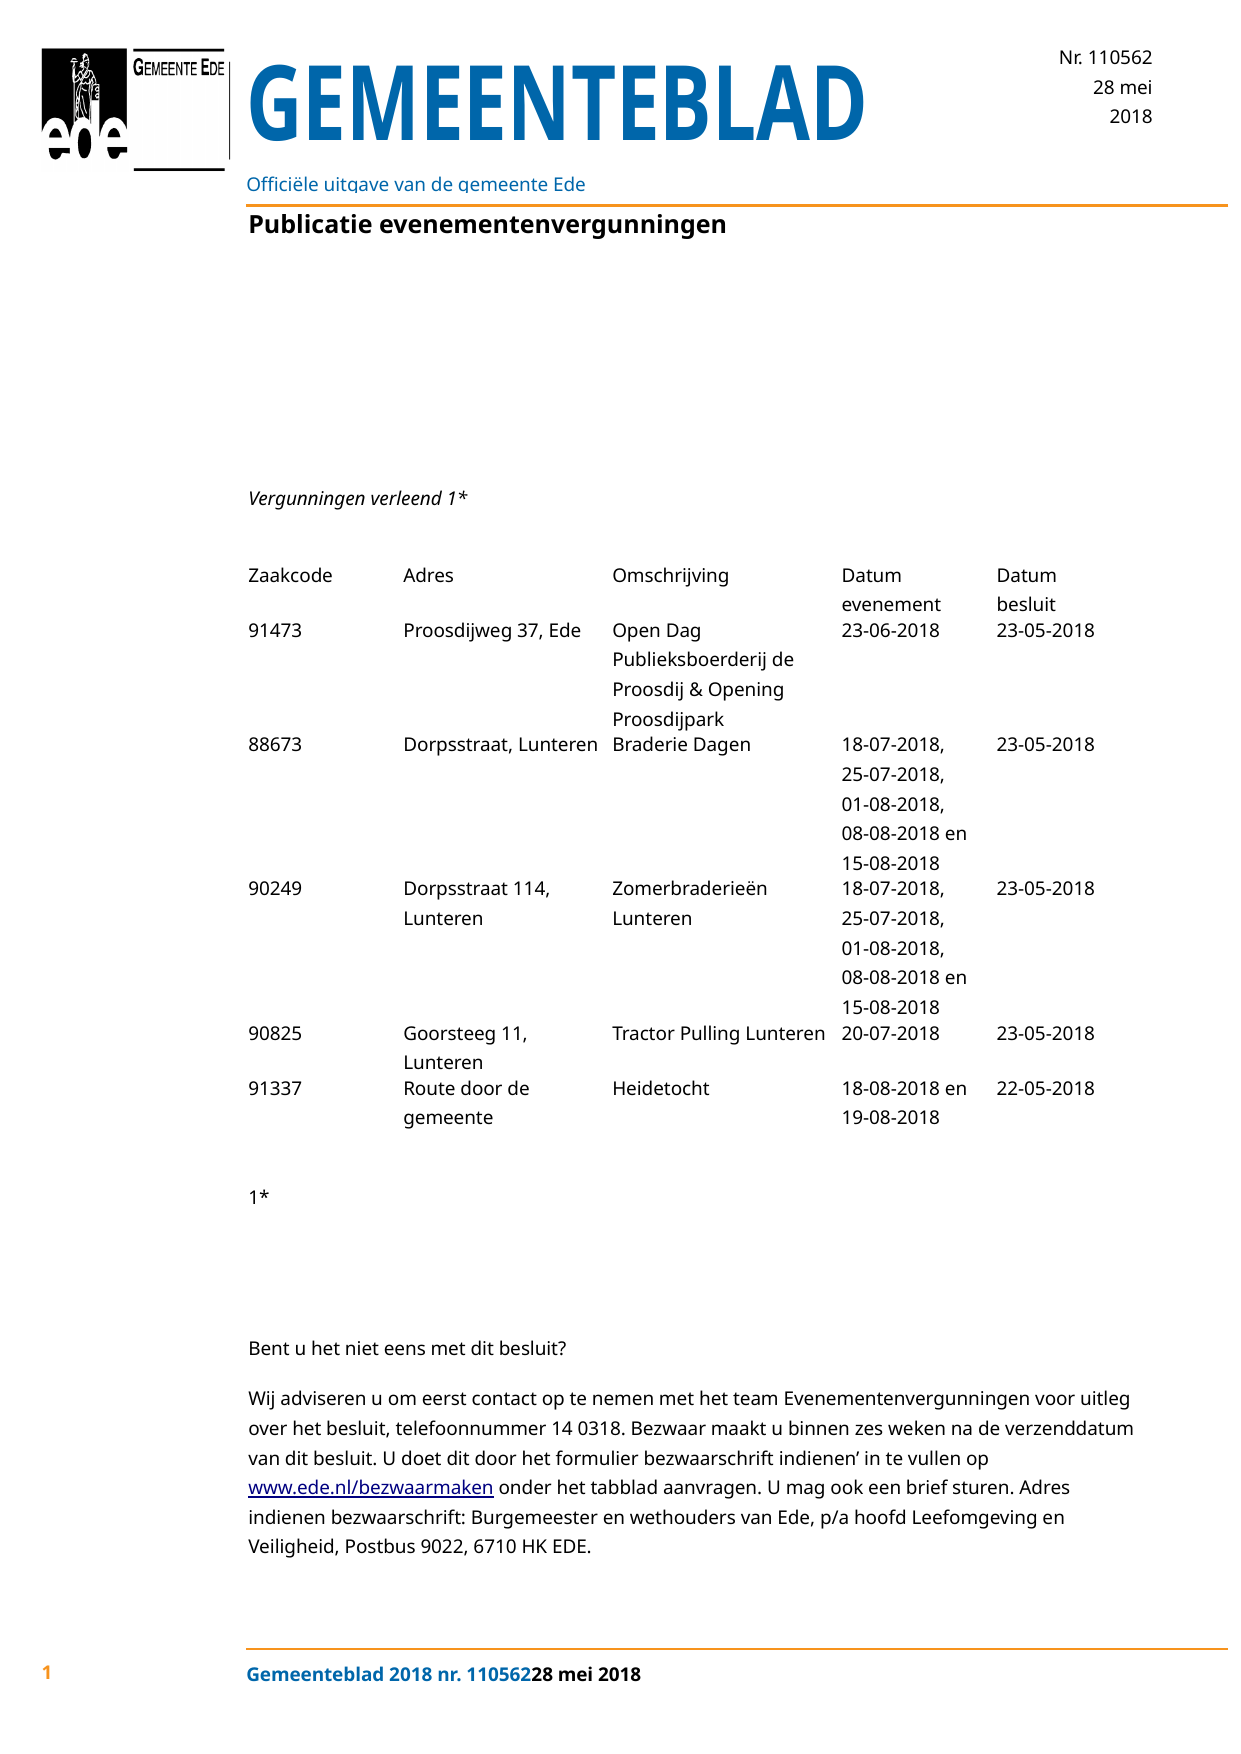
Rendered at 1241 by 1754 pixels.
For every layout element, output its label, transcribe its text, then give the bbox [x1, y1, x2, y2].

table_cell 18-08-2018 en 19-08-2018 [841, 1075, 996, 1130]
text Publicatie evenementenvergunningen [248, 207, 1152, 241]
table_cell 88673 [248, 732, 403, 876]
table_header Datum besluit [996, 562, 1152, 617]
table_cell Dorpsstraat 114, Lunteren [403, 876, 612, 1020]
table_cell 18-07-2018, 25-07-2018, 01-08-2018, 08-08-2018 en 15-08-2018 [841, 732, 996, 876]
table_header Adres [403, 562, 612, 617]
table_cell 23-05-2018 [996, 617, 1152, 732]
table_header Datum evenement [841, 562, 996, 617]
table_cell 91473 [248, 617, 403, 732]
picture [41, 47, 231, 172]
text Bent u het niet eens met dit besluit? [248, 1335, 1152, 1361]
table_cell 90249 [248, 876, 403, 1020]
table_header Zaakcode [248, 562, 403, 617]
table_cell Zomerbraderieën Lunteren [612, 876, 841, 1020]
table_cell Tractor Pulling Lunteren [612, 1020, 841, 1075]
table_cell 18-07-2018, 25-07-2018, 01-08-2018, 08-08-2018 en 15-08-2018 [841, 876, 996, 1020]
table_cell Dorpsstraat, Lunteren [403, 732, 612, 876]
table_cell Goorsteeg 11, Lunteren [403, 1020, 612, 1075]
table_cell Proosdijweg 37, Ede [403, 617, 612, 732]
text Wij adviseren u om eerst contact op te nemen met het team Evenementenvergunningen voor uitleg over het besluit, telefoonnummer 14 0318. Bezwaar maakt u binnen zes weken na de verzenddatum van dit besluit. U doet dit door het formulier bezwaarschrift indienen’ in te vullen op www.ede.nl/bezwaarmaken onder het tabblad aanvragen. U mag ook een brief sturen. Adres indienen bezwaarschrift: Burgemeester en wethouders van Ede, p/a hoofd Leefomgeving en Veiligheid, Postbus 9022, 6710 HK EDE. [248, 1386, 1152, 1559]
text Vergunningen verleend 1* [248, 486, 1152, 511]
table_cell 20-07-2018 [841, 1020, 996, 1075]
table_cell 22-05-2018 [996, 1075, 1152, 1130]
table_cell 23-06-2018 [841, 617, 996, 732]
table_cell Open Dag Publieksboerderij de Proosdij & Opening Proosdijpark [612, 617, 841, 732]
table_cell Braderie Dagen [612, 732, 841, 876]
table_cell 23-05-2018 [996, 1020, 1152, 1075]
table_cell 90825 [248, 1020, 403, 1075]
table_cell Route door de gemeente [403, 1075, 612, 1130]
table_cell Heidetocht [612, 1075, 841, 1130]
table_cell 23-05-2018 [996, 876, 1152, 1020]
text 1* [248, 1184, 1152, 1210]
table_cell 23-05-2018 [996, 732, 1152, 876]
table_cell 91337 [248, 1075, 403, 1130]
table_header Omschrijving [612, 562, 841, 617]
